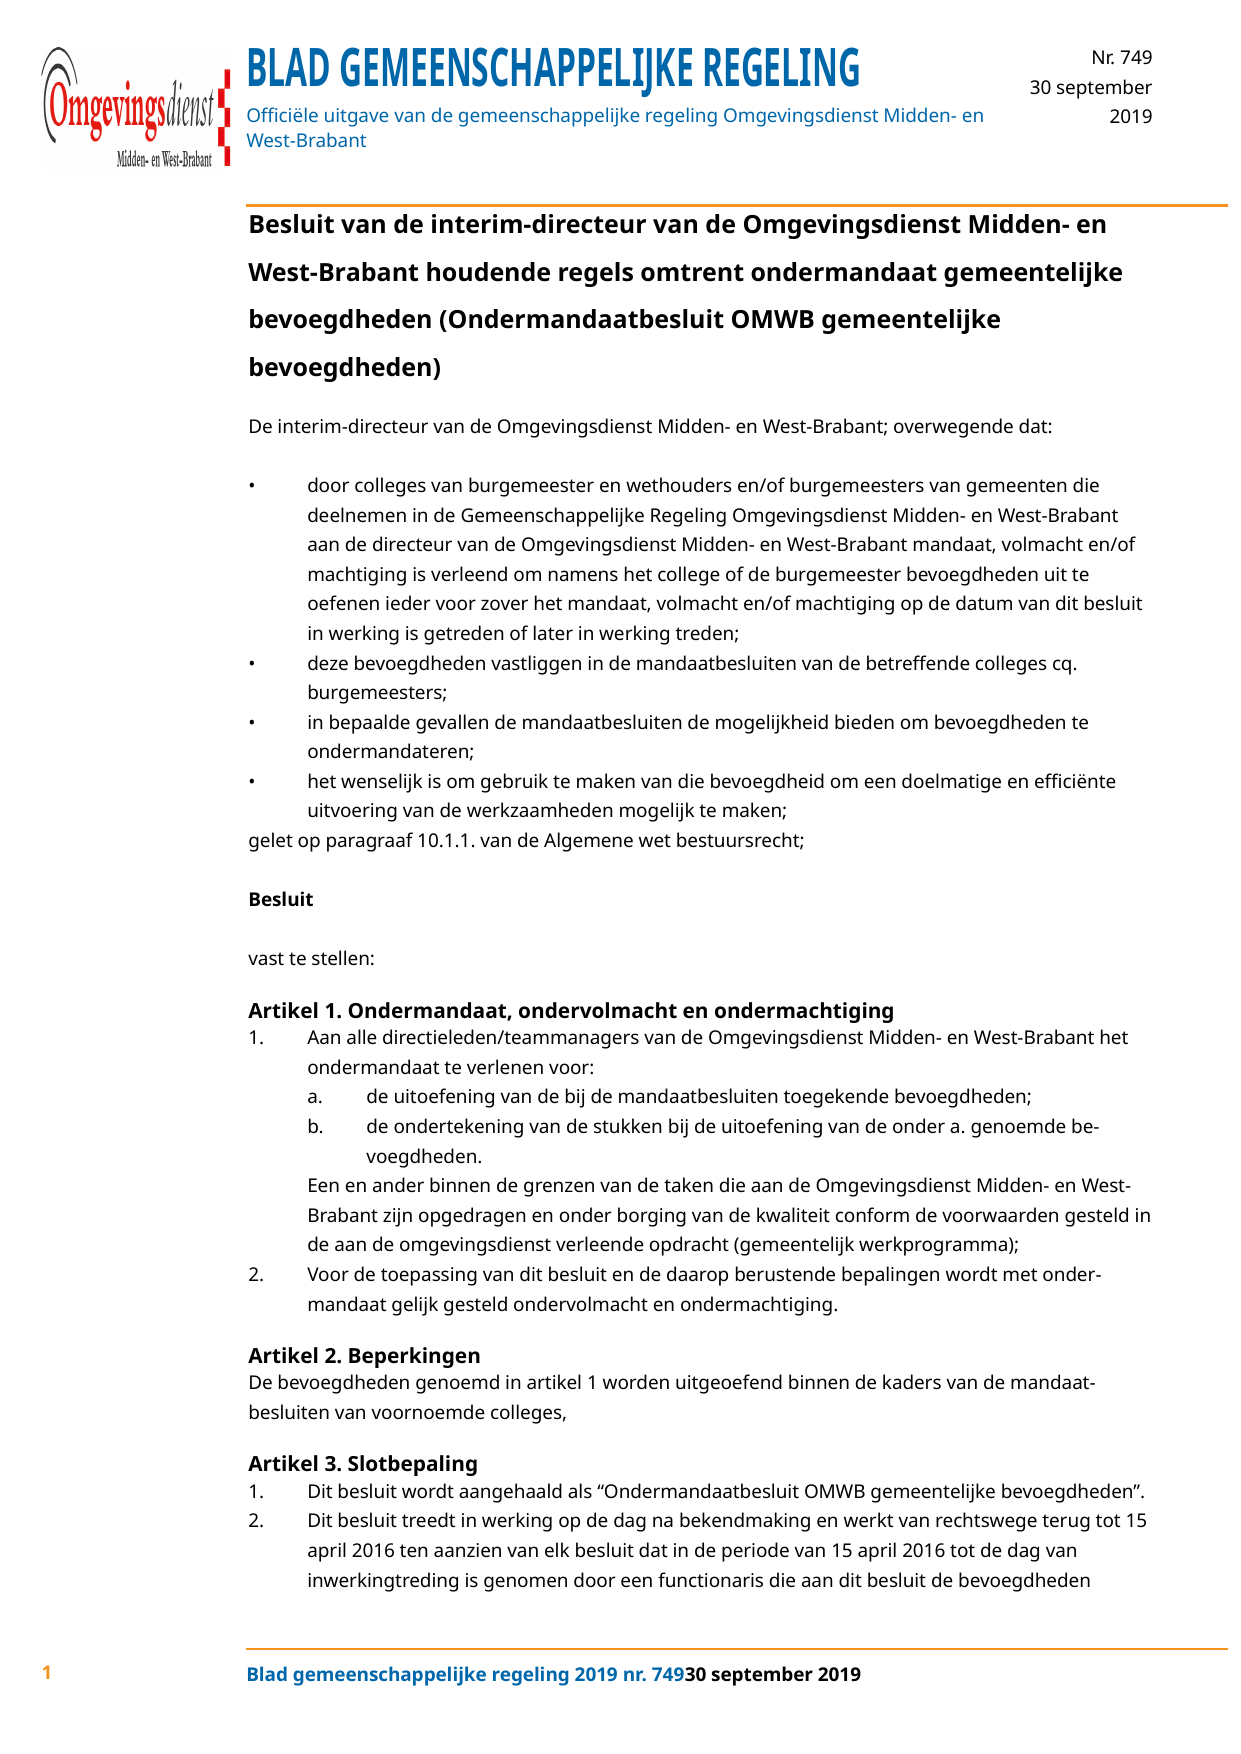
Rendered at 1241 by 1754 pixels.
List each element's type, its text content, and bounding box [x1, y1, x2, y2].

text De interim-directeur van de Omgevingsdienst Midden- en West-Brabant; overwegende dat: [248, 413, 1152, 439]
text Besluit [248, 886, 1152, 912]
text Artikel 3. Slotbepaling [248, 1449, 1152, 1478]
list door colleges van burgemeester en wethouders en/of burgemeesters van gemeenten die deelnemen in de Gemeenschappelijke Regeling Omgevingsdienst Midden- en West-Brabant aan de directeur van de Omgevingsdienst Midden- en West-Brabant mandaat, volmacht en/of machtiging is verleend om namens het college of de burgemeester bevoegdheden uit te oefenen ieder voor zover het mandaat, volmacht en/of machtiging op de datum van dit besluit in werking is getreden of later in werking treden; [248, 472, 1152, 646]
picture [41, 47, 231, 172]
list deze bevoegdheden vastliggen in de mandaatbesluiten van de betreffende colleges cq. burgemeesters; [248, 650, 1152, 705]
list Aan alle directieleden/teammanagers van de Omgevingsdienst Midden- en West-Brabant het ondermandaat te verlenen voor: [248, 1024, 1152, 1080]
list in bepaalde gevallen de mandaatbesluiten de mogelijkheid bieden om bevoegdheden te ondermandateren; [248, 709, 1152, 764]
list het wenselijk is om gebruik te maken van die bevoegdheid om een doelmatige en efficiënte uitvoering van de werkzaamheden mogelijk te maken; [248, 768, 1152, 823]
list de ondertekening van de stukken bij de uitoefening van de onder a. genoemde be- voegdheden. [307, 1113, 1152, 1168]
list Dit besluit wordt aangehaald als “Ondermandaatbesluit OMWB gemeentelijke bevoegdheden”. [248, 1478, 1152, 1504]
list Dit besluit treedt in werking op de dag na bekendmaking en werkt van rechtswege terug tot 15 april 2016 ten aanzien van elk besluit dat in de periode van 15 april 2016 tot de dag van inwerkingtreding is genomen door een functionaris die aan dit besluit de bevoegdheden [248, 1508, 1152, 1592]
list Een en ander binnen de grenzen van de taken die aan de Omgevingsdienst Midden- en West-Brabant zijn opgedragen en onder borging van de kwaliteit conform de voorwaarden gesteld in de aan de omgevingsdienst verleende opdracht (gemeentelijk werkprogramma); [248, 1172, 1152, 1257]
text gelet op paragraaf 10.1.1. van de Algemene wet bestuursrecht; [248, 827, 1152, 853]
text vast te stellen: [248, 946, 1152, 971]
text Artikel 2. Beperkingen [248, 1341, 1152, 1369]
list de uitoefening van de bij de mandaatbesluiten toegekende bevoegdheden; [307, 1084, 1152, 1109]
text Besluit van de interim-directeur van de Omgevingsdienst Midden- en West-Brabant houdende regels omtrent ondermandaat gemeentelijke bevoegdheden (Ondermandaatbesluit OMWB gemeentelijke bevoegdheden) [248, 207, 1152, 384]
text De bevoegdheden genoemd in artikel 1 worden uitgeoefend binnen de kaders van de mandaat- besluiten van voornoemde colleges, [248, 1369, 1152, 1425]
text Artikel 1. Ondermandaat, ondervolmacht en ondermachtiging [248, 996, 1152, 1024]
list Voor de toepassing van dit besluit en de daarop berustende bepalingen wordt met onder- mandaat gelijk gesteld ondervolmacht en ondermachtiging. [248, 1261, 1152, 1316]
